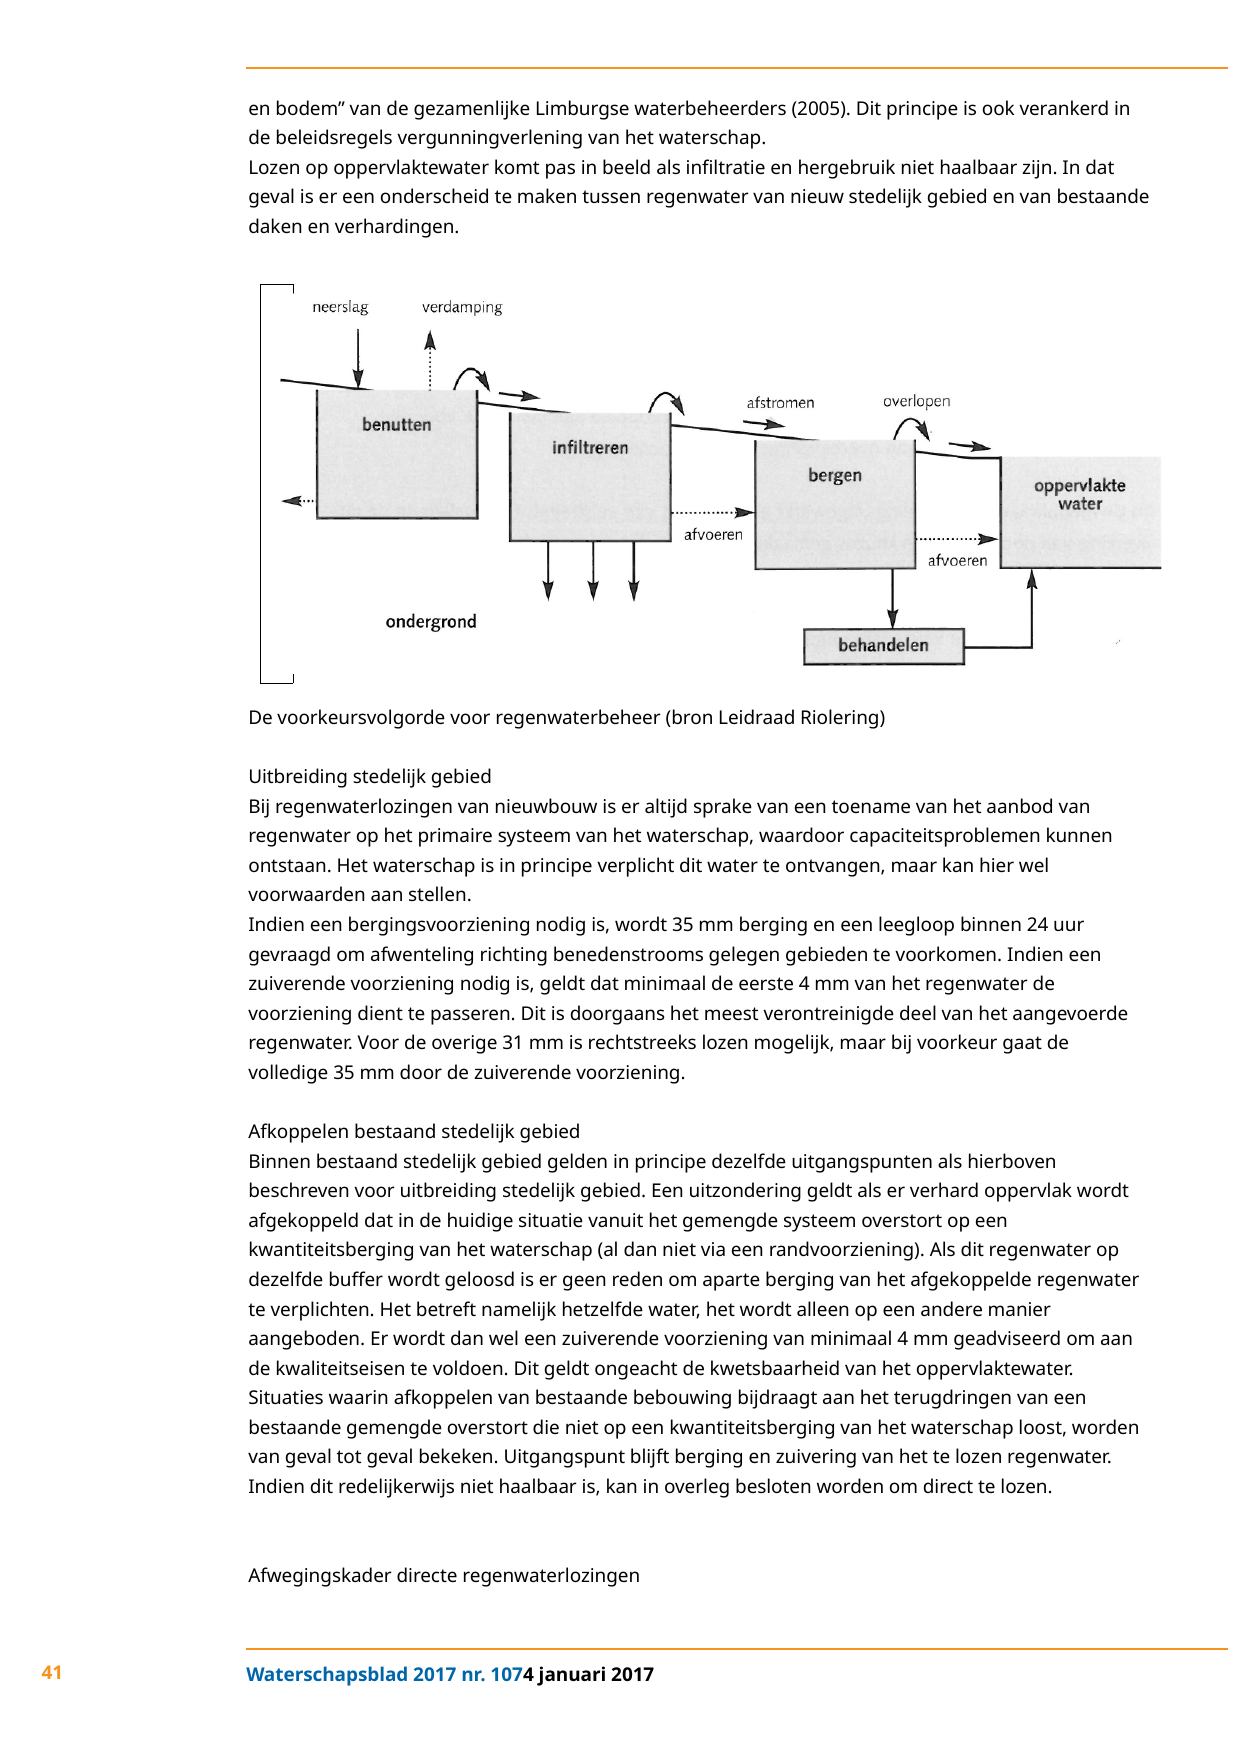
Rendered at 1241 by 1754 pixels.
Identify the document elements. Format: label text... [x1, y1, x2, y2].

text en bodem” van de gezamenlijke Limburgse waterbeheerders (2005). Dit principe is ook verankerd in de beleidsregels vergunningverlening van het waterschap. [248, 95, 1152, 150]
text Indien een bergingsvoorziening nodig is, wordt 35 mm berging en een leegloop binnen 24 uur gevraagd om afwenteling richting benedenstrooms gelegen gebieden te voorkomen. Indien een zuiverende voorziening nodig is, geldt dat minimaal de eerste 4 mm van het regenwater de voorziening dient te passeren. Dit is doorgaans het meest verontreinigde deel van het aangevoerde regenwater. Voor de overige 31 mm is rechtstreeks lozen mogelijk, maar bij voorkeur gaat de volledige 35 mm door de zuiverende voorziening. [248, 911, 1152, 1085]
text De voorkeursvolgorde voor regenwaterbeheer (bron Leidraad Riolering) [248, 704, 1152, 730]
picture [268, 293, 1173, 674]
text Afwegingskader directe regenwaterlozingen [248, 1562, 1152, 1588]
text Uitbreiding stedelijk gebied [248, 763, 1152, 789]
text Lozen op oppervlaktewater komt pas in beeld als infiltratie en hergebruik niet haalbaar zijn. In dat geval is er een onderscheid te maken tussen regenwater van nieuw stedelijk gebied en van bestaande daken en verhardingen. [248, 154, 1152, 239]
text Binnen bestaand stedelijk gebied gelden in principe dezelfde uitgangspunten als hierboven beschreven voor uitbreiding stedelijk gebied. Een uitzondering geldt als er verhard oppervlak wordt afgekoppeld dat in de huidige situatie vanuit het gemengde systeem overstort op een kwantiteitsberging van het waterschap (al dan niet via een randvoorziening). Als dit regenwater op dezelfde buffer wordt geloosd is er geen reden om aparte berging van het afgekoppelde regenwater te verplichten. Het betreft namelijk hetzelfde water, het wordt alleen op een andere manier aangeboden. Er wordt dan wel een zuiverende voorziening van minimaal 4 mm geadviseerd om aan de kwaliteitseisen te voldoen. Dit geldt ongeacht de kwetsbaarheid van het oppervlaktewater. [248, 1148, 1152, 1381]
picture [41, 47, 231, 172]
text Situaties waarin afkoppelen van bestaande bebouwing bijdraagt aan het terugdringen van een bestaande gemengde overstort die niet op een kwantiteitsberging van het waterschap loost, worden van geval tot geval bekeken. Uitgangspunt blijft berging en zuivering van het te lozen regenwater. Indien dit redelijkerwijs niet haalbaar is, kan in overleg besloten worden om direct te lozen. [248, 1384, 1152, 1499]
text Afkoppelen bestaand stedelijk gebied [248, 1118, 1152, 1144]
text Bij regenwaterlozingen van nieuwbouw is er altijd sprake van een toename van het aanbod van regenwater op het primaire systeem van het waterschap, waardoor capaciteitsproblemen kunnen ontstaan. Het waterschap is in principe verplicht dit water te ontvangen, maar kan hier wel voorwaarden aan stellen. [248, 793, 1152, 907]
